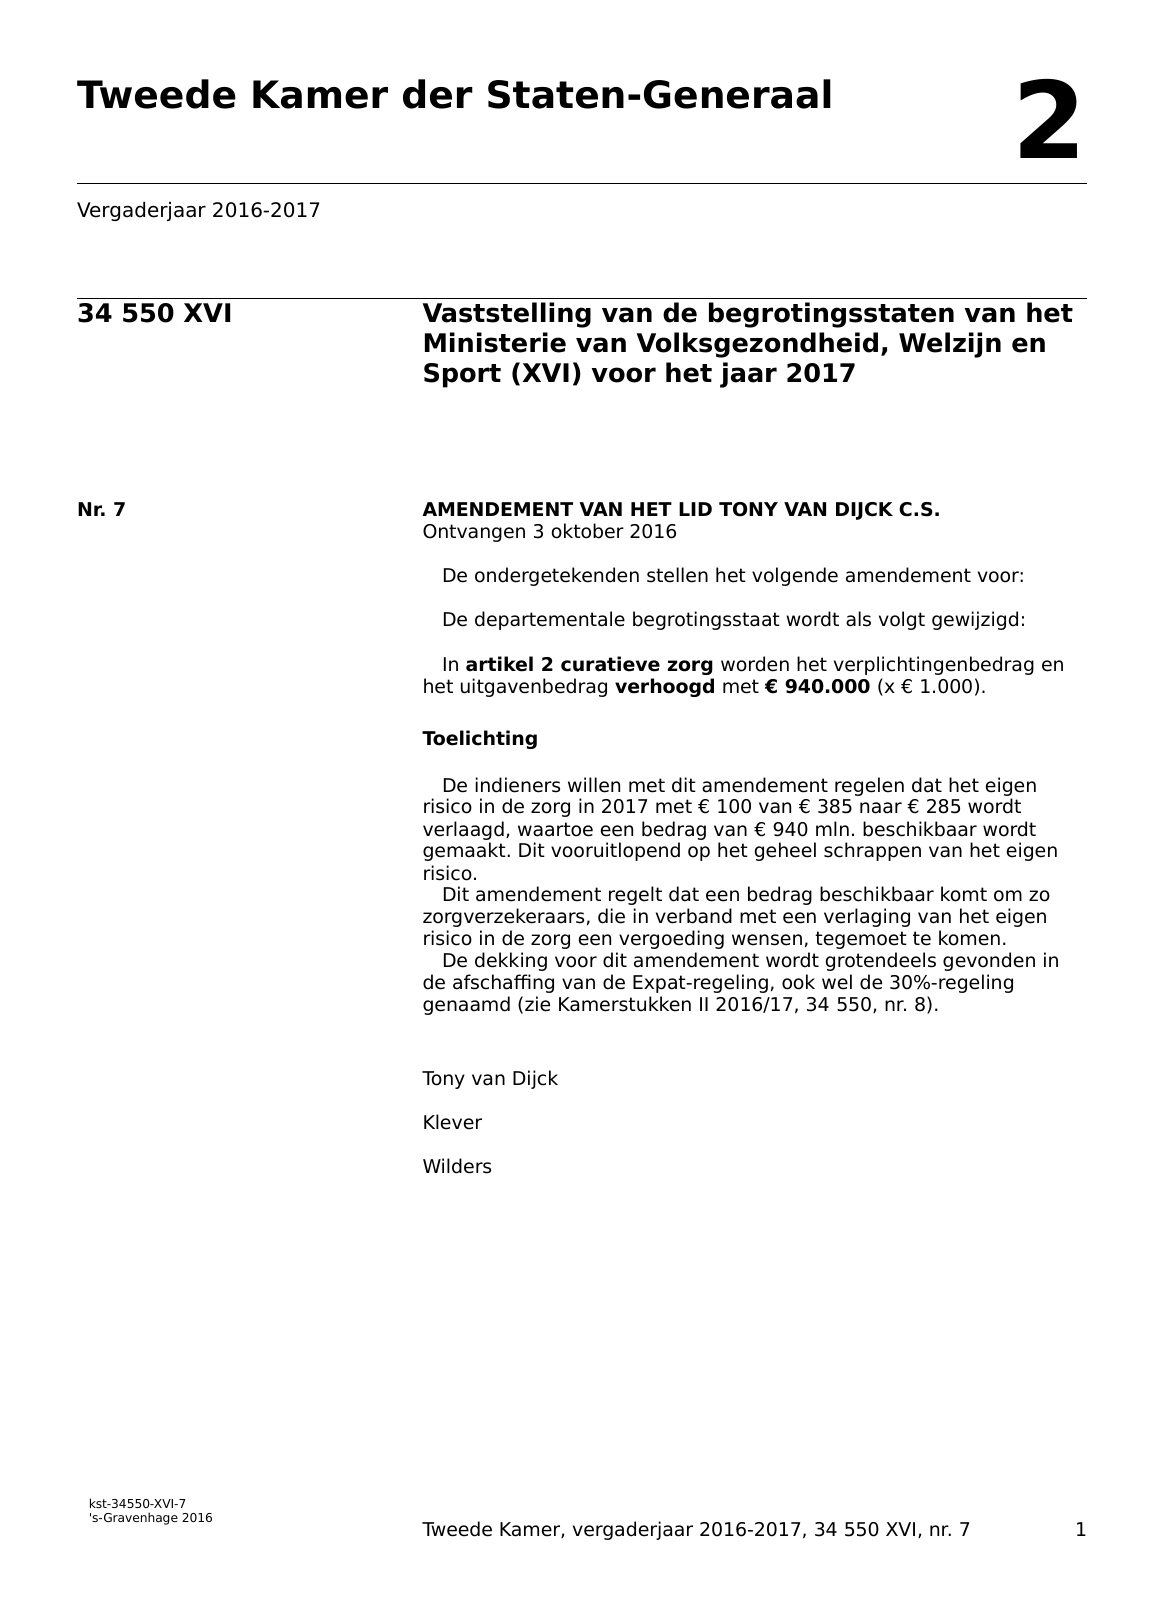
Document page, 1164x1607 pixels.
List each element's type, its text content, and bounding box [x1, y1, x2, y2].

text De indieners willen met dit amendement regelen dat het eigen risico in de zorg in 2017 met € 100 van € 385 naar € 285 wordt verlaagd, waartoe een bedrag van € 940 mln. beschikbaar wordt gemaakt. Dit vooruitlopend op het geheel schrappen van het eigen risico. [422, 774, 1087, 884]
table_header Tweede Kamer der Staten-Generaal [77, 59, 886, 183]
subtitle Nr. 7 AMENDEMENT VAN HET LID TONY VAN DIJCK C.S. [77, 499, 1087, 521]
table_cell Vergaderjaar 2016-2017 [77, 184, 1087, 298]
text De ondergetekenden stellen het volgende amendement voor: [422, 565, 1087, 587]
text 's-Gravenhage 2016 [88, 1511, 323, 1525]
text Dit amendement regelt dat een bedrag beschikbaar komt om zo zorgverzekeraars, die in verband met een verlaging van het eigen risico in de zorg een vergoeding wensen, tegemoet te komen. [422, 884, 1087, 950]
text De dekking voor dit amendement wordt grotendeels gevonden in de afschaffing van de Expat-regeling, ook wel de 30%-regeling genaamd (zie Kamerstukken II 2016/17, 34 550, nr. 8). [422, 950, 1087, 1016]
text kst-34550-XVI-7 [88, 1497, 323, 1511]
table_header 2 [886, 59, 1087, 183]
text In artikel 2 curatieve zorg worden het verplichtingenbedrag en het uitgavenbedrag verhoogd met € 940.000 (x € 1.000). [422, 653, 1087, 697]
subtitle 34 550 XVI Vaststelling van de begrotingsstaten van het Ministerie van Volksgezondheid, Welzijn en Sport (XVI) voor het jaar 2017 [77, 299, 1087, 388]
subtitle Toelichting [422, 727, 1087, 749]
text De departementale begrotingsstaat wordt als volgt gewijzigd: [422, 609, 1087, 631]
text Ontvangen 3 oktober 2016 [422, 521, 1087, 543]
text Tony van Dijck Klever Wilders [422, 1046, 1087, 1178]
